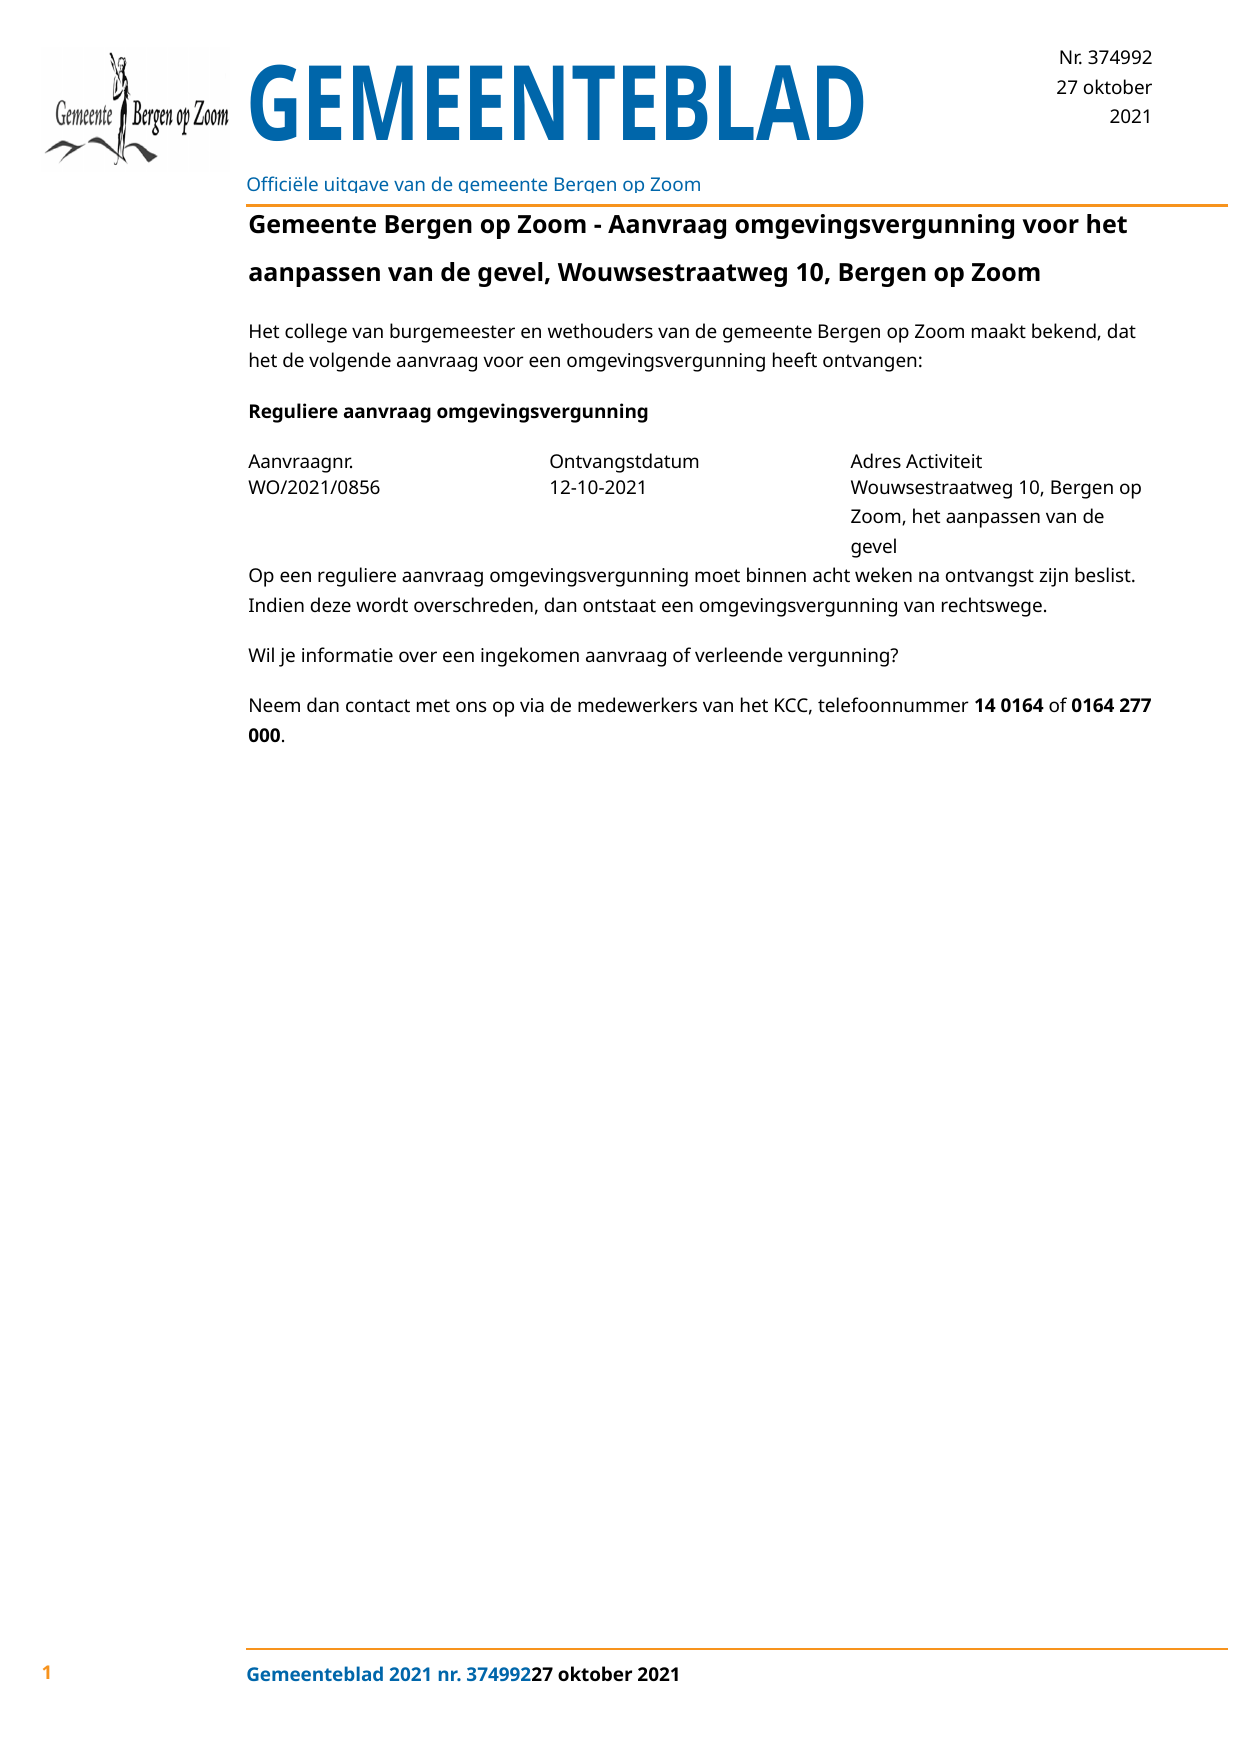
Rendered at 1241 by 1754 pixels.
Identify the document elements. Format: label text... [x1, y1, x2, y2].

table_cell 12-10-2021 [549, 474, 850, 559]
picture [41, 47, 231, 172]
text Neem dan contact met ons op via de medewerkers van het KCC, telefoonnummer 14 0164 of 0164 277 000. [248, 693, 1152, 748]
text Het college van burgemeester en wethouders van de gemeente Bergen op Zoom maakt bekend, dat het de volgende aanvraag voor een omgevingsvergunning heeft ontvangen: [248, 318, 1152, 373]
table_header Adres Activiteit [850, 449, 1152, 474]
text Op een reguliere aanvraag omgevingsvergunning moet binnen acht weken na ontvangst zijn beslist. Indien deze wordt overschreden, dan ontstaat een omgevingsvergunning van rechtswege. [248, 562, 1152, 618]
table_cell WO/2021/0856 [248, 474, 549, 559]
text Reguliere aanvraag omgevingsvergunning [248, 398, 1152, 424]
text Gemeente Bergen op Zoom - Aanvraag omgevingsvergunning voor het aanpassen van de gevel, Wouwsestraatweg 10, Bergen op Zoom [248, 207, 1152, 288]
table_cell Wouwsestraatweg 10, Bergen op Zoom, het aanpassen van de gevel [850, 474, 1152, 559]
text Wil je informatie over een ingekomen aanvraag of verleende vergunning? [248, 642, 1152, 668]
table_header Aanvraagnr. [248, 449, 549, 474]
table_header Ontvangstdatum [549, 449, 850, 474]
